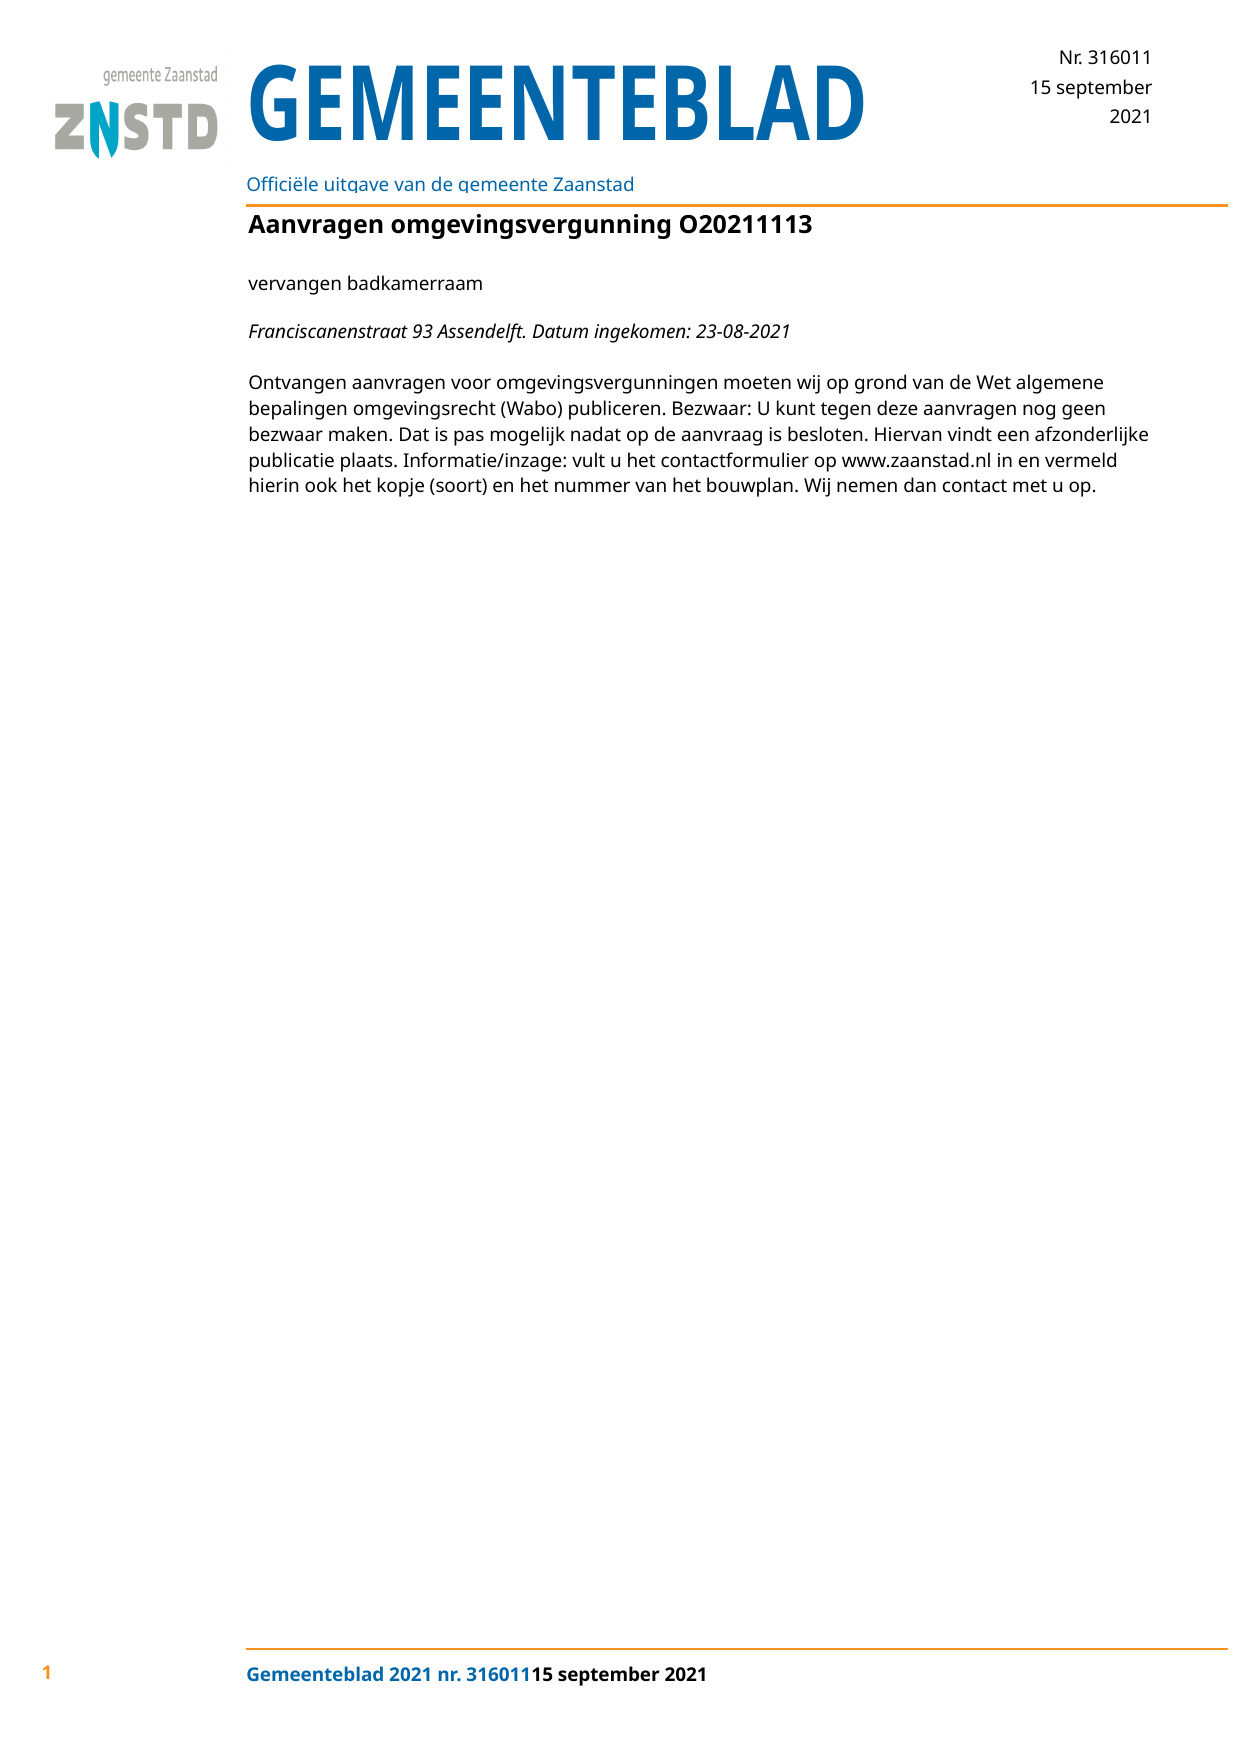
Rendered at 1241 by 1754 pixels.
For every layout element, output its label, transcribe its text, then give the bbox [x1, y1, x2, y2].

picture [41, 47, 231, 172]
text vervangen badkamerraam [248, 270, 1152, 296]
text Franciscanenstraat 93 Assendelft. Datum ingekomen: 23-08-2021 [248, 318, 1152, 344]
text Aanvragen omgevingsvergunning O20211113 [248, 207, 1152, 241]
text Ontvangen aanvragen voor omgevingsvergunningen moeten wij op grond van de Wet algemene bepalingen omgevingsrecht (Wabo) publiceren. Bezwaar: U kunt tegen deze aanvragen nog geen bezwaar maken. Dat is pas mogelijk nadat op de aanvraag is besloten. Hiervan vindt een afzonderlijke publicatie plaats. Informatie/inzage: vult u het contactformulier op www.zaanstad.nl in en vermeld hierin ook het kopje (soort) en het nummer van het bouwplan. Wij nemen dan contact met u op. [248, 369, 1152, 498]
